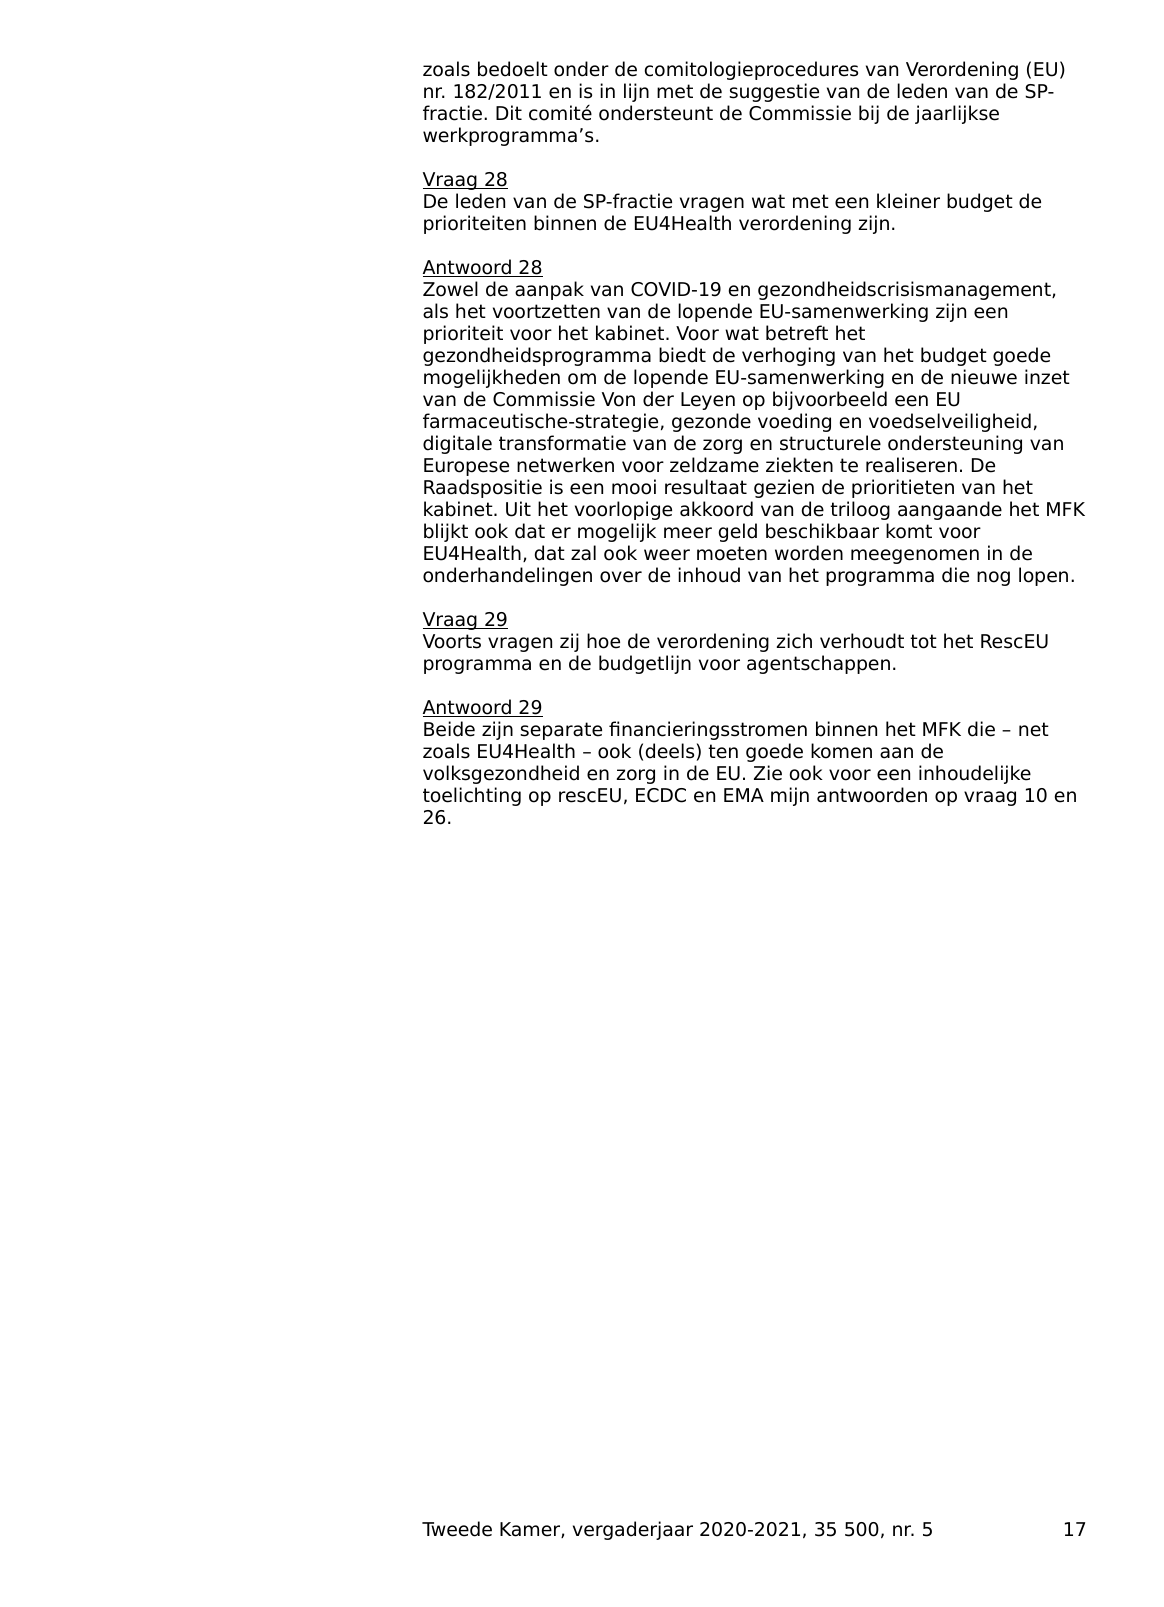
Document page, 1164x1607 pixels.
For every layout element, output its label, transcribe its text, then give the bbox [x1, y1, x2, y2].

text De leden van de SP-fractie vragen wat met een kleiner budget de prioriteiten binnen de EU4Health verordening zijn. [422, 191, 1087, 235]
text Voorts vragen zij hoe de verordening zich verhoudt tot het RescEU programma en de budgetlijn voor agentschappen. [422, 631, 1087, 675]
text Zowel de aanpak van COVID-19 en gezondheidscrisismanagement, als het voortzetten van de lopende EU-samenwerking zijn een prioriteit voor het kabinet. Voor wat betreft het gezondheidsprogramma biedt de verhoging van het budget goede mogelijkheden om de lopende EU-samenwerking en de nieuwe inzet van de Commissie Von der Leyen op bijvoorbeeld een EU farmaceutische-strategie, gezonde voeding en voedselveiligheid, digitale transformatie van de zorg en structurele ondersteuning van Europese netwerken voor zeldzame ziekten te realiseren. De Raadspositie is een mooi resultaat gezien de prioritieten van het kabinet. Uit het voorlopige akkoord van de triloog aangaande het MFK blijkt ook dat er mogelijk meer geld beschikbaar komt voor EU4Health, dat zal ook weer moeten worden meegenomen in de onderhandelingen over de inhoud van het programma die nog lopen. [422, 279, 1087, 587]
subtitle Antwoord 28 [422, 257, 1087, 279]
subtitle Vraag 28 [422, 169, 1087, 191]
subtitle Antwoord 29 [422, 697, 1087, 719]
text Beide zijn separate financieringsstromen binnen het MFK die – net zoals EU4Health – ook (deels) ten goede komen aan de volksgezondheid en zorg in de EU. Zie ook voor een inhoudelijke toelichting op rescEU, ECDC en EMA mijn antwoorden op vraag 10 en 26. [422, 719, 1087, 829]
text zoals bedoelt onder de comitologieprocedures van Verordening (EU) nr. 182/2011 en is in lijn met de suggestie van de leden van de SP-fractie. Dit comité ondersteunt de Commissie bij de jaarlijkse werkprogramma’s. [422, 59, 1087, 147]
subtitle Vraag 29 [422, 609, 1087, 631]
